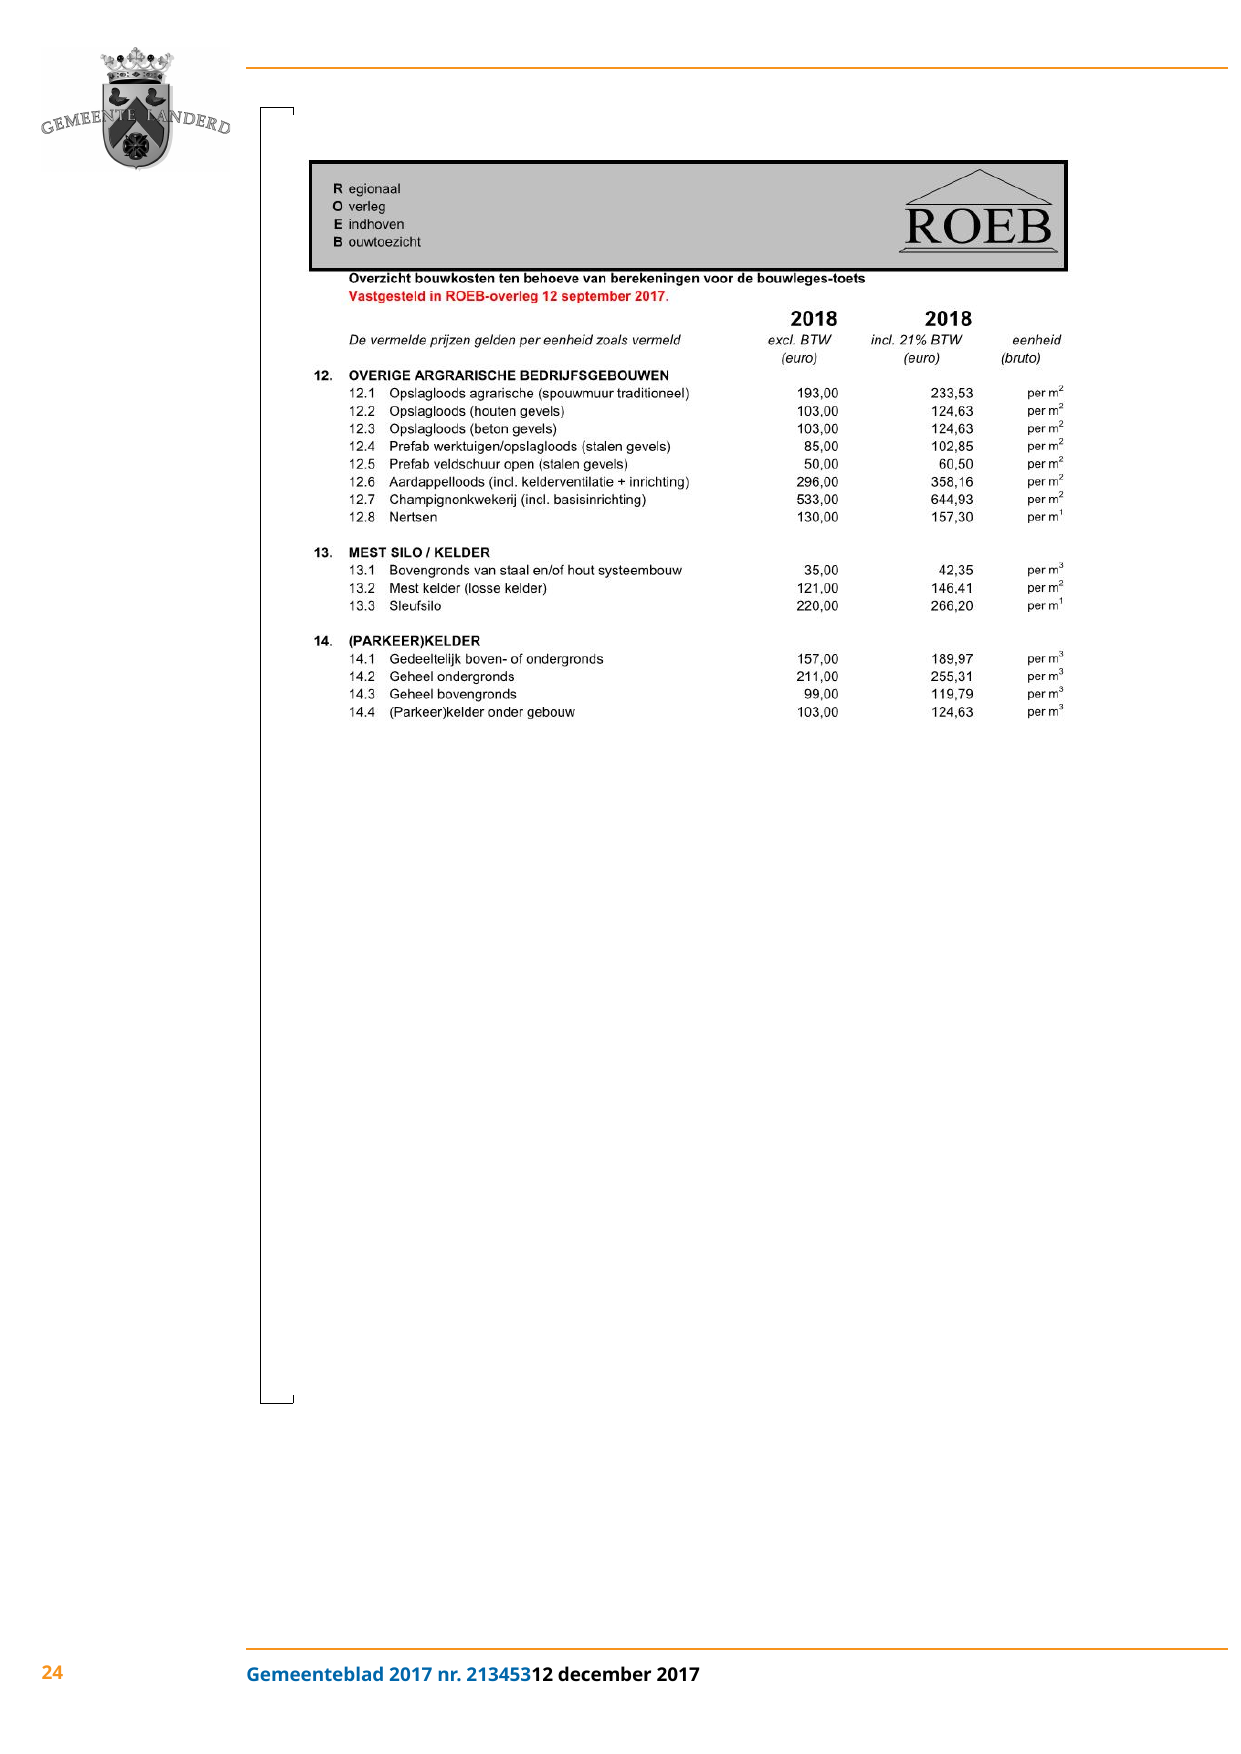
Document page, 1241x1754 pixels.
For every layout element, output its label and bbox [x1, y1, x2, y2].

picture [41, 47, 231, 172]
picture [268, 115, 1173, 1395]
